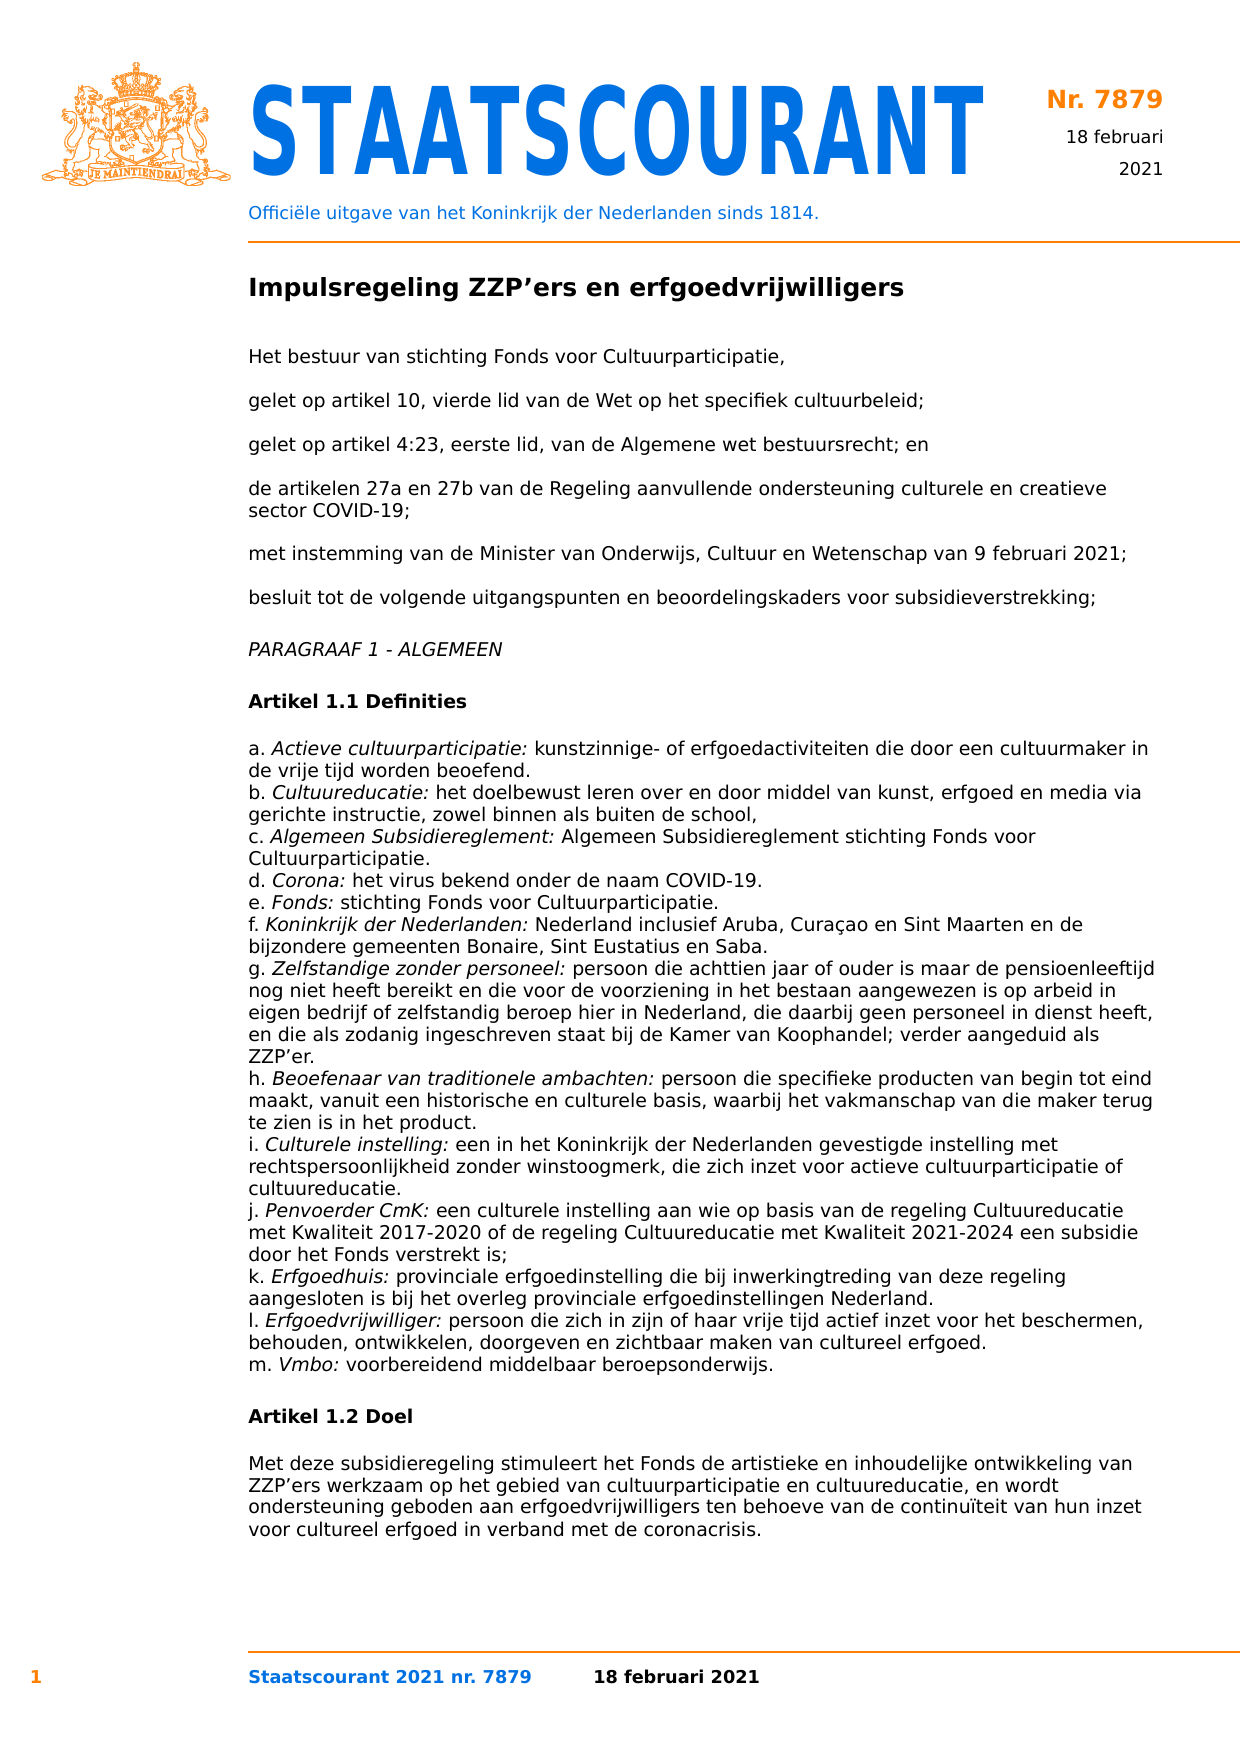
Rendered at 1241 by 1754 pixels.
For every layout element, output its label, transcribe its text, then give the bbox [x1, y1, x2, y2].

text g. Zelfstandige zonder personeel: persoon die achttien jaar of ouder is maar de pensioenleeftijd nog niet heeft bereikt en die voor de voorziening in het bestaan aangewezen is op arbeid in eigen bedrijf of zelfstandig beroep hier in Nederland, die daarbij geen personeel in dienst heeft, en die als zodanig ingeschreven staat bij de Kamer van Koophandel; verder aangeduid als ZZP’er. [248, 958, 1163, 1068]
text k. Erfgoedhuis: provinciale erfgoedinstelling die bij inwerkingtreding van deze regeling aangesloten is bij het overleg provinciale erfgoedinstellingen Nederland. [248, 1266, 1163, 1309]
table_cell 2021 [998, 153, 1240, 203]
text met instemming van de Minister van Onderwijs, Cultuur en Wetenschap van 9 februari 2021; [248, 543, 1163, 565]
text c. Algemeen Subsidiereglement: Algemeen Subsidiereglement stichting Fonds voor Cultuurparticipatie. [248, 826, 1163, 870]
text f. Koninkrijk der Nederlanden: Nederland inclusief Aruba, Curaçao en Sint Maarten en de bijzondere gemeenten Bonaire, Sint Eustatius en Saba. [248, 914, 1163, 958]
text Met deze subsidieregeling stimuleert het Fonds de artistieke en inhoudelijke ontwikkeling van ZZP’ers werkzaam op het gebied van cultuurparticipatie en cultuureducatie, en wordt ondersteuning geboden aan erfgoedvrijwilligers ten behoeve van de continuïteit van hun inzet voor cultureel erfgoed in verband met de coronacrisis. [248, 1452, 1163, 1540]
subtitle Impulsregeling ZZP’ers en erfgoedvrijwilligers [248, 273, 1163, 302]
table_cell Officiële uitgave van het Koninkrijk der Nederlanden sinds 1814. [248, 203, 1240, 241]
text de artikelen 27a en 27b van de Regeling aanvullende ondersteuning culturele en creatieve sector COVID-19; [248, 477, 1163, 521]
subtitle Artikel 1.2 Doel [248, 1406, 1163, 1427]
text m. Vmbo: voorbereidend middelbaar beroepsonderwijs. [248, 1353, 1163, 1376]
text b. Cultuureducatie: het doelbewust leren over en door middel van kunst, erfgoed en media via gerichte instructie, zowel binnen als buiten de school, [248, 782, 1163, 826]
text besluit tot de volgende uitgangspunten en beoordelingskaders voor subsidieverstrekking; [248, 587, 1163, 609]
text j. Penvoerder CmK: een culturele instelling aan wie op basis van de regeling Cultuureducatie met Kwaliteit 2017-2020 of de regeling Cultuureducatie met Kwaliteit 2021-2024 een subsidie door het Fonds verstrekt is; [248, 1200, 1163, 1266]
subtitle Artikel 1.1 Definities [248, 691, 1163, 713]
text i. Culturele instelling: een in het Koninkrijk der Nederlanden gevestigde instelling met rechtspersoonlijkheid zonder winstoogmerk, die zich inzet voor actieve cultuurparticipatie of cultuureducatie. [248, 1134, 1163, 1200]
text Het bestuur van stichting Fonds voor Cultuurparticipatie, [248, 346, 1163, 368]
text a. Actieve cultuurparticipatie: kunstzinnige- of erfgoedactiviteiten die door een cultuurmaker in de vrije tijd worden beoefend. [248, 738, 1163, 782]
picture [41, 62, 231, 186]
table_header STAATSCOURANT [248, 62, 998, 203]
text e. Fonds: stichting Fonds voor Cultuurparticipatie. [248, 892, 1163, 914]
text gelet op artikel 4:23, eerste lid, van de Algemene wet bestuursrecht; en [248, 434, 1163, 456]
table_header Nr. 7879 [998, 62, 1240, 121]
table_cell 18 februari [998, 121, 1240, 153]
text d. Corona: het virus bekend onder de naam COVID-19. [248, 870, 1163, 892]
text h. Beoefenaar van traditionele ambachten: persoon die specifieke producten van begin tot eind maakt, vanuit een historische en culturele basis, waarbij het vakmanschap van die maker terug te zien is in het product. [248, 1068, 1163, 1134]
text l. Erfgoedvrijwilliger: persoon die zich in zijn of haar vrije tijd actief inzet voor het beschermen, behouden, ontwikkelen, doorgeven en zichtbaar maken van cultureel erfgoed. [248, 1309, 1163, 1353]
subtitle PARAGRAAF 1 - ALGEMEEN [248, 639, 1163, 661]
table_header [25, 62, 248, 241]
text gelet op artikel 10, vierde lid van de Wet op het specifiek cultuurbeleid; [248, 390, 1163, 412]
